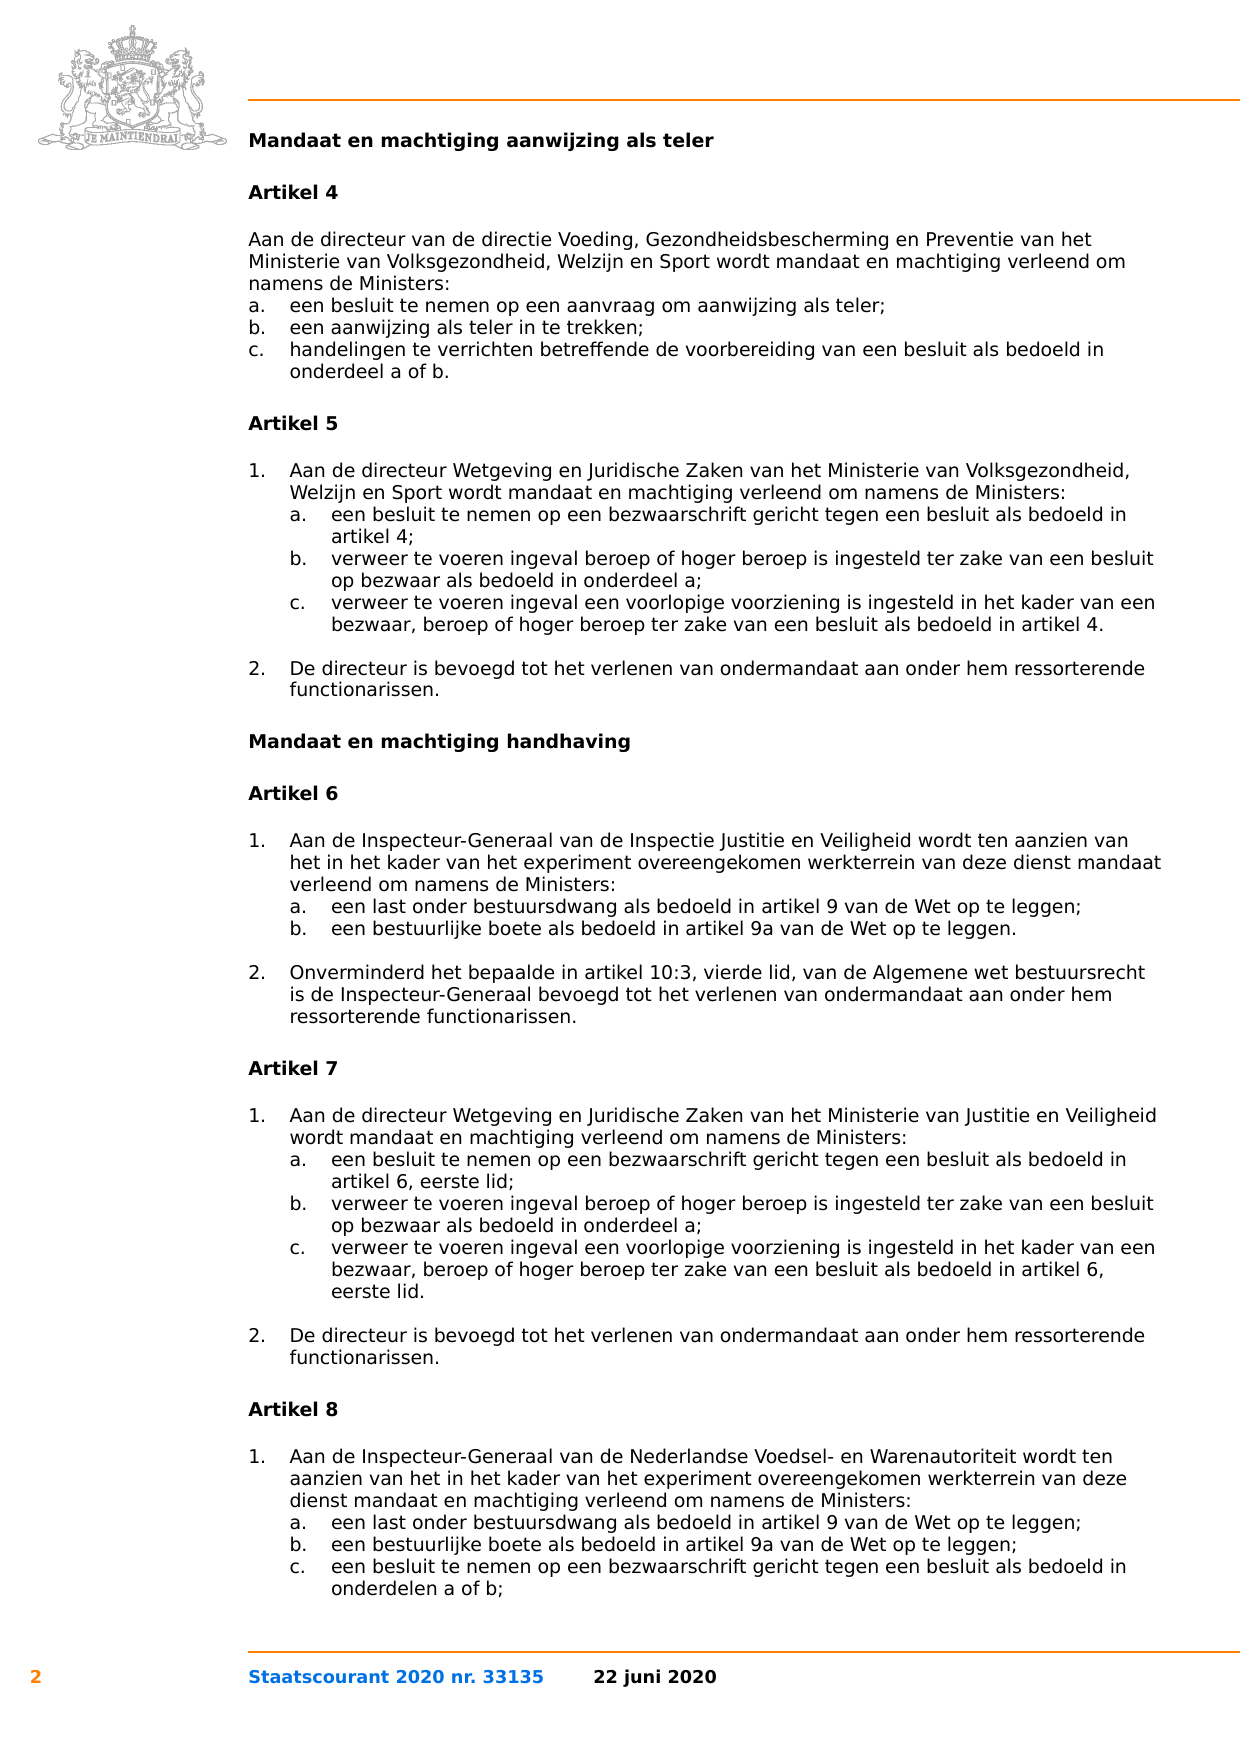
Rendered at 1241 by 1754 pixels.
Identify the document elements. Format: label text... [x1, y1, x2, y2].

text a. een last onder bestuursdwang als bedoeld in artikel 9 van de Wet op te leggen; [289, 1512, 1163, 1533]
subtitle Artikel 6 [248, 783, 1163, 805]
text c. handelingen te verrichten betreffende de voorbereiding van een besluit als bedoeld in onderdeel a of b. [248, 339, 1163, 383]
text b. een bestuurlijke boete als bedoeld in artikel 9a van de Wet op te leggen; [289, 1533, 1163, 1556]
text b. een bestuurlijke boete als bedoeld in artikel 9a van de Wet op te leggen. [289, 918, 1163, 940]
text 1. Aan de directeur Wetgeving en Juridische Zaken van het Ministerie van Justitie en Veiligheid wordt mandaat en machtiging verleend om namens de Ministers: [248, 1105, 1163, 1149]
text a. een besluit te nemen op een bezwaarschrift gericht tegen een besluit als bedoeld in artikel 6, eerste lid; [289, 1149, 1163, 1193]
subtitle Artikel 8 [248, 1399, 1163, 1421]
text Aan de directeur van de directie Voeding, Gezondheidsbescherming en Preventie van het Ministerie van Volksgezondheid, Welzijn en Sport wordt mandaat en machtiging verleend om namens de Ministers: [248, 229, 1163, 295]
text c. verweer te voeren ingeval een voorlopige voorziening is ingesteld in het kader van een bezwaar, beroep of hoger beroep ter zake van een besluit als bedoeld in artikel 4. [289, 592, 1163, 636]
subtitle Artikel 4 [248, 182, 1163, 204]
text a. een besluit te nemen op een aanvraag om aanwijzing als teler; [248, 295, 1163, 317]
text 1. Aan de Inspecteur-Generaal van de Nederlandse Voedsel- en Warenautoriteit wordt ten aanzien van het in het kader van het experiment overeengekomen werkterrein van deze dienst mandaat en machtiging verleend om namens de Ministers: [248, 1446, 1163, 1512]
text 1. Aan de Inspecteur-Generaal van de Inspectie Justitie en Veiligheid wordt ten aanzien van het in het kader van het experiment overeengekomen werkterrein van deze dienst mandaat verleend om namens de Ministers: [248, 830, 1163, 896]
picture [38, 25, 227, 150]
text 2. De directeur is bevoegd tot het verlenen van ondermandaat aan onder hem ressorterende functionarissen. [248, 657, 1163, 701]
text b. verweer te voeren ingeval beroep of hoger beroep is ingesteld ter zake van een besluit op bezwaar als bedoeld in onderdeel a; [289, 1193, 1163, 1237]
text 2. Onverminderd het bepaalde in artikel 10:3, vierde lid, van de Algemene wet bestuursrecht is de Inspecteur-Generaal bevoegd tot het verlenen van ondermandaat aan onder hem ressorterende functionarissen. [248, 962, 1163, 1028]
text c. verweer te voeren ingeval een voorlopige voorziening is ingesteld in het kader van een bezwaar, beroep of hoger beroep ter zake van een besluit als bedoeld in artikel 6, eerste lid. [289, 1237, 1163, 1303]
subtitle Artikel 5 [248, 413, 1163, 435]
text 1. Aan de directeur Wetgeving en Juridische Zaken van het Ministerie van Volksgezondheid, Welzijn en Sport wordt mandaat en machtiging verleend om namens de Ministers: [248, 460, 1163, 504]
text b. een aanwijzing als teler in te trekken; [248, 317, 1163, 339]
subtitle Mandaat en machtiging handhaving [248, 731, 1163, 753]
text c. een besluit te nemen op een bezwaarschrift gericht tegen een besluit als bedoeld in onderdelen a of b; [289, 1556, 1163, 1599]
subtitle Mandaat en machtiging aanwijzing als teler [248, 130, 1163, 152]
subtitle Artikel 7 [248, 1058, 1163, 1080]
text b. verweer te voeren ingeval beroep of hoger beroep is ingesteld ter zake van een besluit op bezwaar als bedoeld in onderdeel a; [289, 548, 1163, 592]
text 2. De directeur is bevoegd tot het verlenen van ondermandaat aan onder hem ressorterende functionarissen. [248, 1325, 1163, 1369]
text a. een last onder bestuursdwang als bedoeld in artikel 9 van de Wet op te leggen; [289, 896, 1163, 918]
text a. een besluit te nemen op een bezwaarschrift gericht tegen een besluit als bedoeld in artikel 4; [289, 504, 1163, 548]
